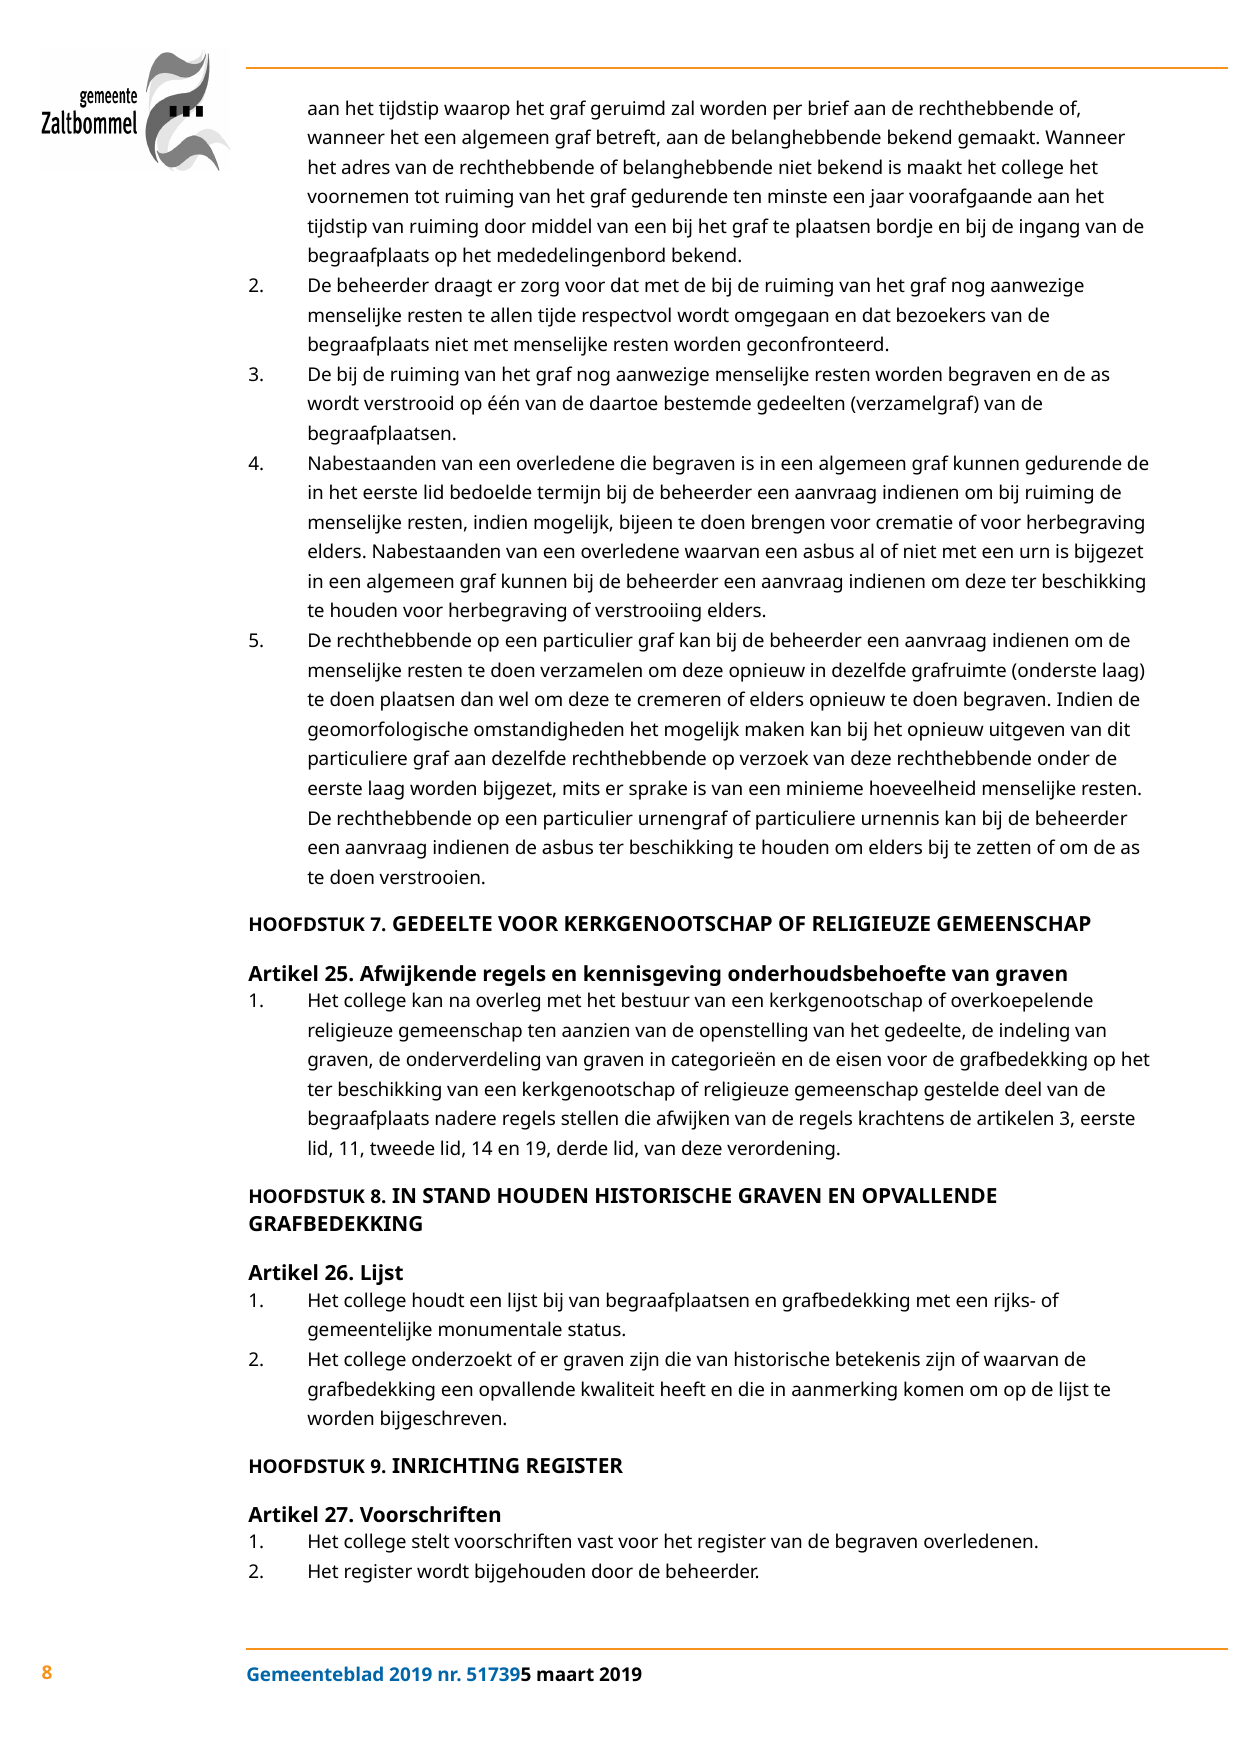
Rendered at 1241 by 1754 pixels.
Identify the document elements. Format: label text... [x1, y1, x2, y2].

list De rechthebbende op een particulier urnengraf of particuliere urnennis kan bij de beheerder een aanvraag indienen de asbus ter beschikking te houden om elders bij te zetten of om de as te doen verstrooien. [248, 805, 1152, 890]
list De bij de ruiming van het graf nog aanwezige menselijke resten worden begraven en de as wordt verstrooid op één van de daartoe bestemde gedeelten (verzamelgraf) van de begraafplaatsen. [248, 361, 1152, 446]
list Het college stelt voorschriften vast voor het register van de begraven overledenen. [248, 1529, 1152, 1554]
text Artikel 26. Lijst [248, 1258, 1152, 1287]
list Het college houdt een lijst bij van begraafplaatsen en grafbedekking met een rijks- of gemeentelijke monumentale status. [248, 1287, 1152, 1342]
list De rechthebbende op een particulier graf kan bij de beheerder een aanvraag indienen om de menselijke resten te doen verzamelen om deze opnieuw in dezelfde grafruimte (onderste laag) te doen plaatsen dan wel om deze te cremeren of elders opnieuw te doen begraven. Indien de geomorfologische omstandigheden het mogelijk maken kan bij het opnieuw uitgeven van dit particuliere graf aan dezelfde rechthebbende op verzoek van deze rechthebbende onder de eerste laag worden bijgezet, mits er sprake is van een minieme hoeveelheid menselijke resten. [248, 627, 1152, 801]
text HOOFDSTUK 9. INRICHTING REGISTER [248, 1451, 1152, 1479]
text HOOFDSTUK 8. IN STAND HOUDEN HISTORISCHE GRAVEN EN OPVALLENDE GRAFBEDEKKING [248, 1181, 1152, 1238]
text HOOFDSTUK 7. GEDEELTE VOOR KERKGENOOTSCHAP OF RELIGIEUZE GEMEENSCHAP [248, 909, 1152, 938]
list Het college kan na overleg met het bestuur van een kerkgenootschap of overkoepelende religieuze gemeenschap ten aanzien van de openstelling van het gedeelte, de indeling van graven, de onderverdeling van graven in categorieën en de eisen voor de grafbedekking op het ter beschikking van een kerkgenootschap of religieuze gemeenschap gestelde deel van de begraafplaats nadere regels stellen die afwijken van de regels krachtens de artikelen 3, eerste lid, 11, tweede lid, 14 en 19, derde lid, van deze verordening. [248, 987, 1152, 1161]
list Het register wordt bijgehouden door de beheerder. [248, 1558, 1152, 1584]
list Het college onderzoekt of er graven zijn die van historische betekenis zijn of waarvan de grafbedekking een opvallende kwaliteit heeft en die in aanmerking komen om op de lijst te worden bijgeschreven. [248, 1346, 1152, 1431]
list De beheerder draagt er zorg voor dat met de bij de ruiming van het graf nog aanwezige menselijke resten te allen tijde respectvol wordt omgegaan en dat bezoekers van de begraafplaats niet met menselijke resten worden geconfronteerd. [248, 272, 1152, 357]
picture [41, 47, 231, 172]
text Artikel 27. Voorschriften [248, 1500, 1152, 1529]
text Artikel 25. Afwijkende regels en kennisgeving onderhoudsbehoefte van graven [248, 959, 1152, 987]
list aan het tijdstip waarop het graf geruimd zal worden per brief aan de rechthebbende of, wanneer het een algemeen graf betreft, aan de belanghebbende bekend gemaakt. Wanneer het adres van de rechthebbende of belanghebbende niet bekend is maakt het college het voornemen tot ruiming van het graf gedurende ten minste een jaar voorafgaande aan het tijdstip van ruiming door middel van een bij het graf te plaatsen bordje en bij de ingang van de begraafplaats op het mededelingenbord bekend. [248, 95, 1152, 268]
list Nabestaanden van een overledene die begraven is in een algemeen graf kunnen gedurende de in het eerste lid bedoelde termijn bij de beheerder een aanvraag indienen om bij ruiming de menselijke resten, indien mogelijk, bijeen te doen brengen voor crematie of voor herbegraving elders. Nabestaanden van een overledene waarvan een asbus al of niet met een urn is bijgezet in een algemeen graf kunnen bij de beheerder een aanvraag indienen om deze ter beschikking te houden voor herbegraving of verstrooiing elders. [248, 450, 1152, 623]
